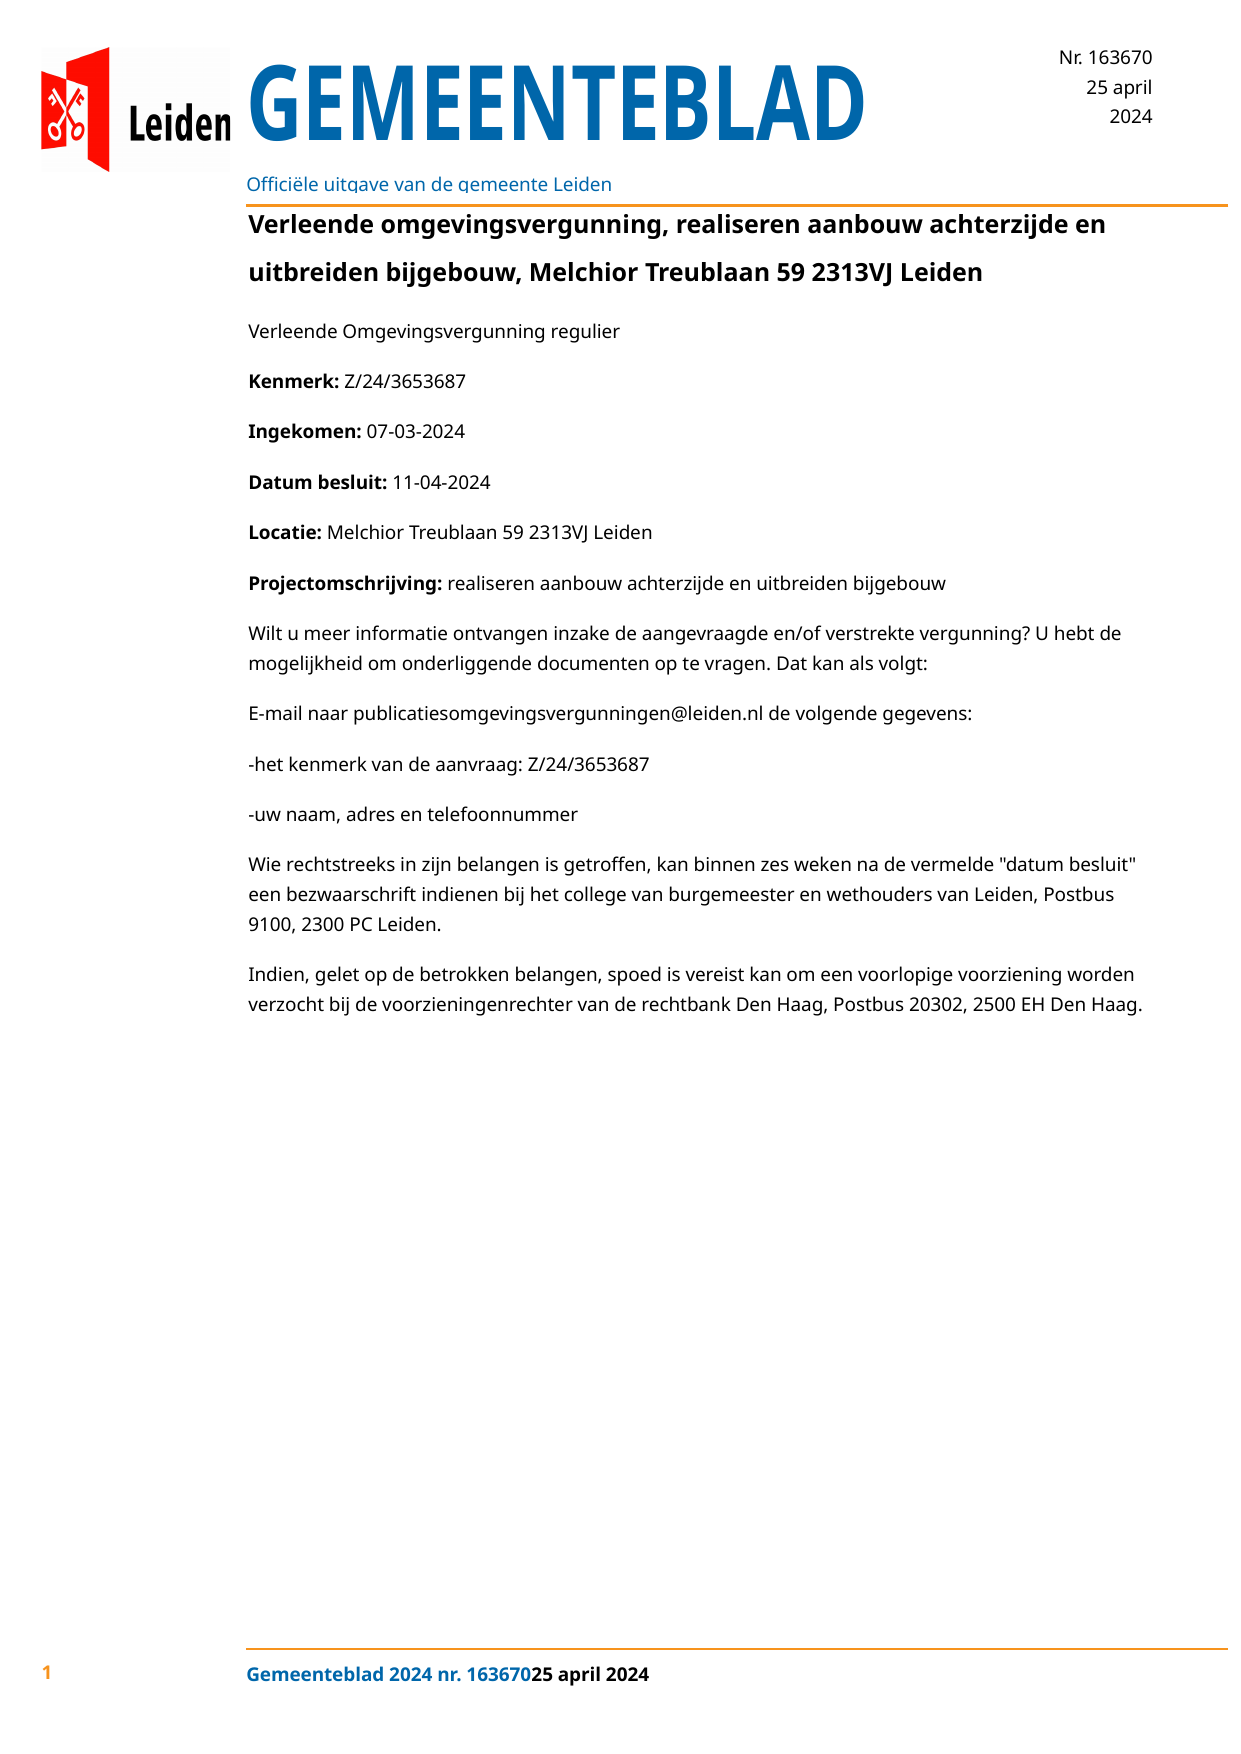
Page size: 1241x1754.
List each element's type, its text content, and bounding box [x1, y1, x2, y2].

text Locatie: Melchior Treublaan 59 2313VJ Leiden [248, 519, 1152, 545]
text Datum besluit: 11-04-2024 [248, 469, 1152, 495]
text -het kenmerk van de aanvraag: Z/24/3653687 [248, 751, 1152, 777]
text Kenmerk: Z/24/3653687 [248, 368, 1152, 394]
text Projectomschrijving: realiseren aanbouw achterzijde en uitbreiden bijgebouw [248, 570, 1152, 596]
text Verleende omgevingsvergunning, realiseren aanbouw achterzijde en uitbreiden bijgebouw, Melchior Treublaan 59 2313VJ Leiden [248, 207, 1152, 288]
text E-mail naar publicatiesomgevingsvergunningen@leiden.nl de volgende gegevens: [248, 700, 1152, 726]
text Wilt u meer informatie ontvangen inzake de aangevraagde en/of verstrekte vergunning? U hebt de mogelijkheid om onderliggende documenten op te vragen. Dat kan als volgt: [248, 620, 1152, 676]
text -uw naam, adres en telefoonnummer [248, 801, 1152, 827]
text Ingekomen: 07-03-2024 [248, 419, 1152, 444]
text Wie rechtstreeks in zijn belangen is getroffen, kan binnen zes weken na de vermelde "datum besluit" een bezwaarschrift indienen bij het college van burgemeester en wethouders van Leiden, Postbus 9100, 2300 PC Leiden. [248, 852, 1152, 937]
text Indien, gelet op de betrokken belangen, spoed is vereist kan om een voorlopige voorziening worden verzocht bij de voorzieningenrechter van de rechtbank Den Haag, Postbus 20302, 2500 EH Den Haag. [248, 961, 1152, 1017]
picture [41, 47, 231, 172]
text Verleende Omgevingsvergunning regulier [248, 318, 1152, 344]
